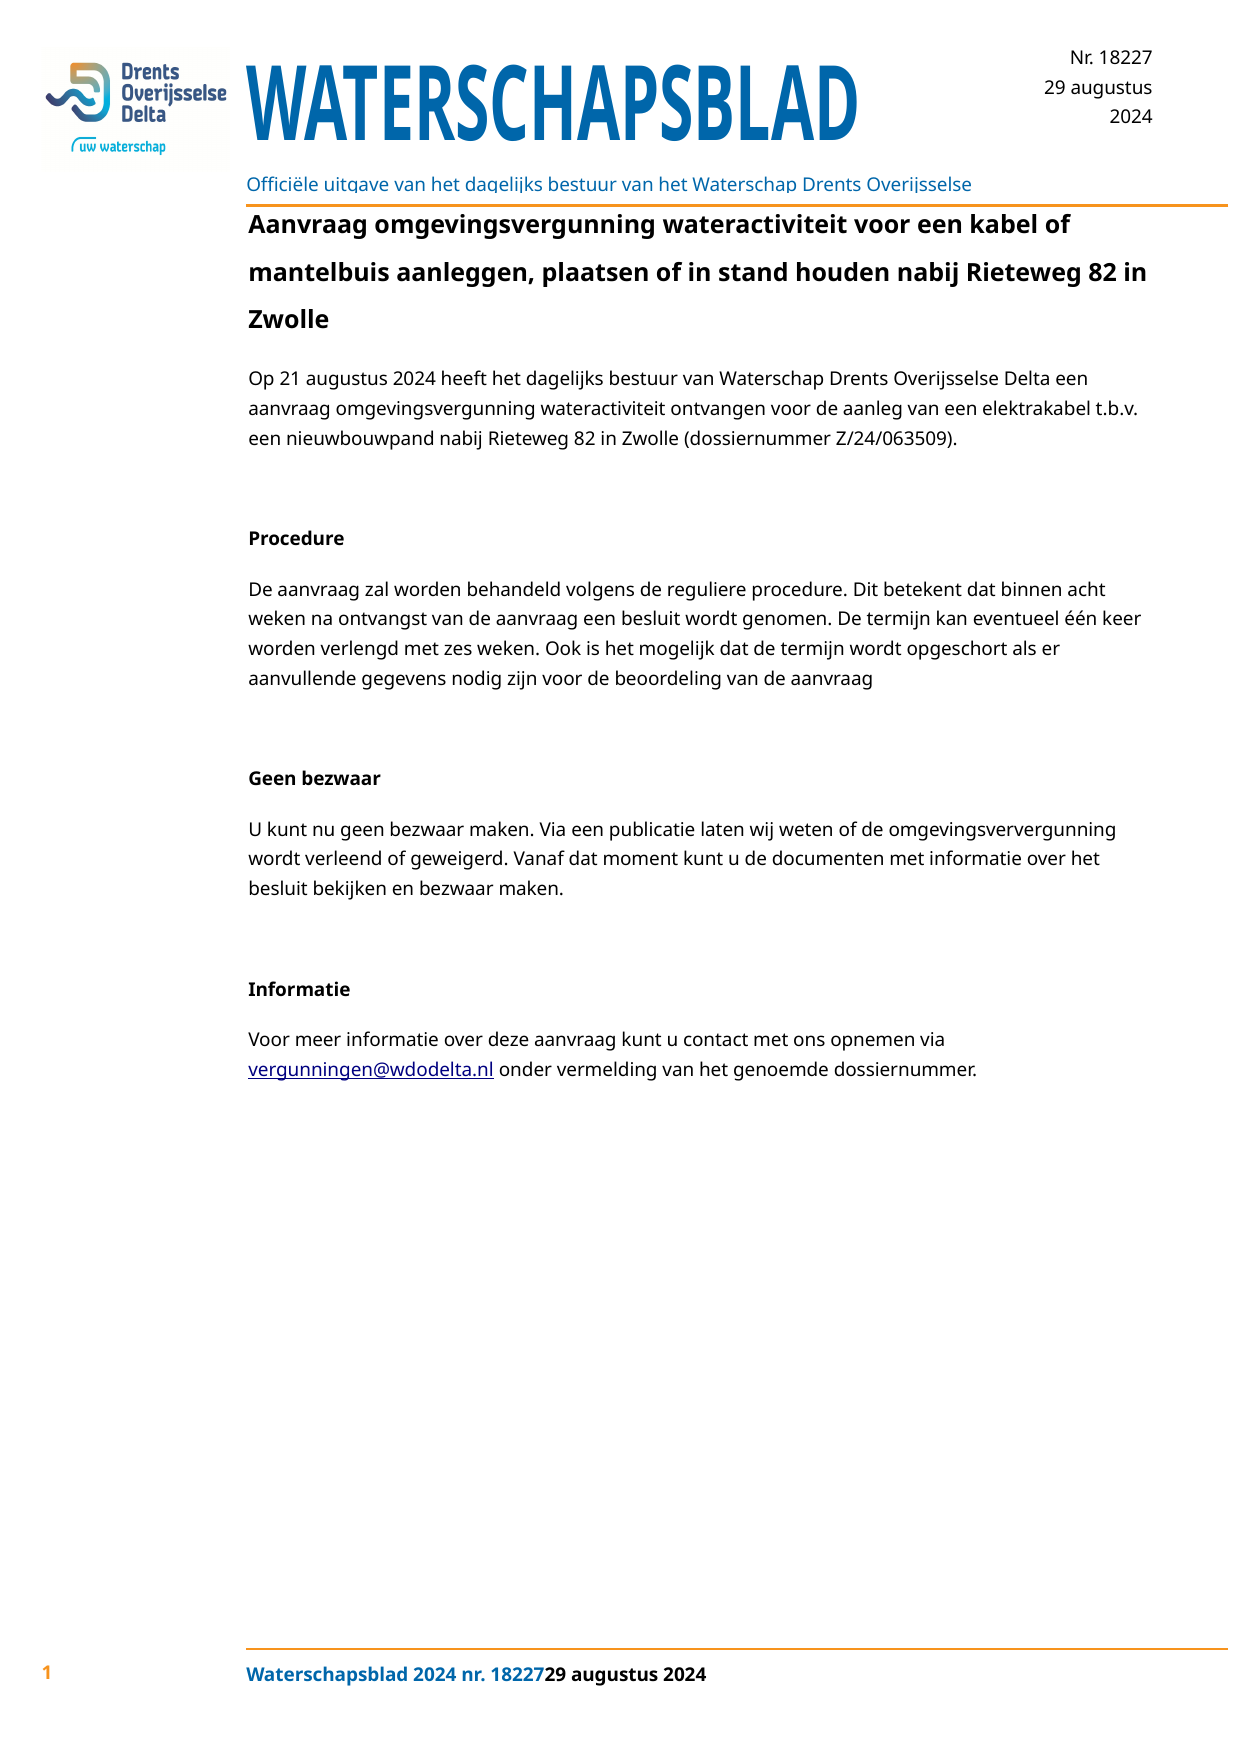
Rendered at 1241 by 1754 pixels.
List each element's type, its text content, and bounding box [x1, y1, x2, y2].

text Procedure [248, 526, 1152, 551]
text Informatie [248, 976, 1152, 1002]
text De aanvraag zal worden behandeld volgens de reguliere procedure. Dit betekent dat binnen acht weken na ontvangst van de aanvraag een besluit wordt genomen. De termijn kan eventueel één keer worden verlengd met zes weken. Ook is het mogelijk dat de termijn wordt opgeschort als er aanvullende gegevens nodig zijn voor de beoordeling van de aanvraag [248, 576, 1152, 690]
text Geen bezwaar [248, 766, 1152, 791]
picture [41, 47, 231, 172]
text U kunt nu geen bezwaar maken. Via een publicatie laten wij weten of de omgevingsververgunning wordt verleend of geweigerd. Vanaf dat moment kunt u de documenten met informatie over het besluit bekijken en bezwaar maken. [248, 816, 1152, 901]
text Voor meer informatie over deze aanvraag kunt u contact met ons opnemen via vergunningen@wdodelta.nl onder vermelding van het genoemde dossiernummer. [248, 1026, 1152, 1082]
text Op 21 augustus 2024 heeft het dagelijks bestuur van Waterschap Drents Overijsselse Delta een aanvraag omgevingsvergunning wateractiviteit ontvangen voor de aanleg van een elektrakabel t.b.v. een nieuwbouwpand nabij Rieteweg 82 in Zwolle (dossiernummer Z/24/063509). [248, 366, 1152, 450]
text Aanvraag omgevingsvergunning wateractiviteit voor een kabel of mantelbuis aanleggen, plaatsen of in stand houden nabij Rieteweg 82 in Zwolle [248, 207, 1152, 336]
